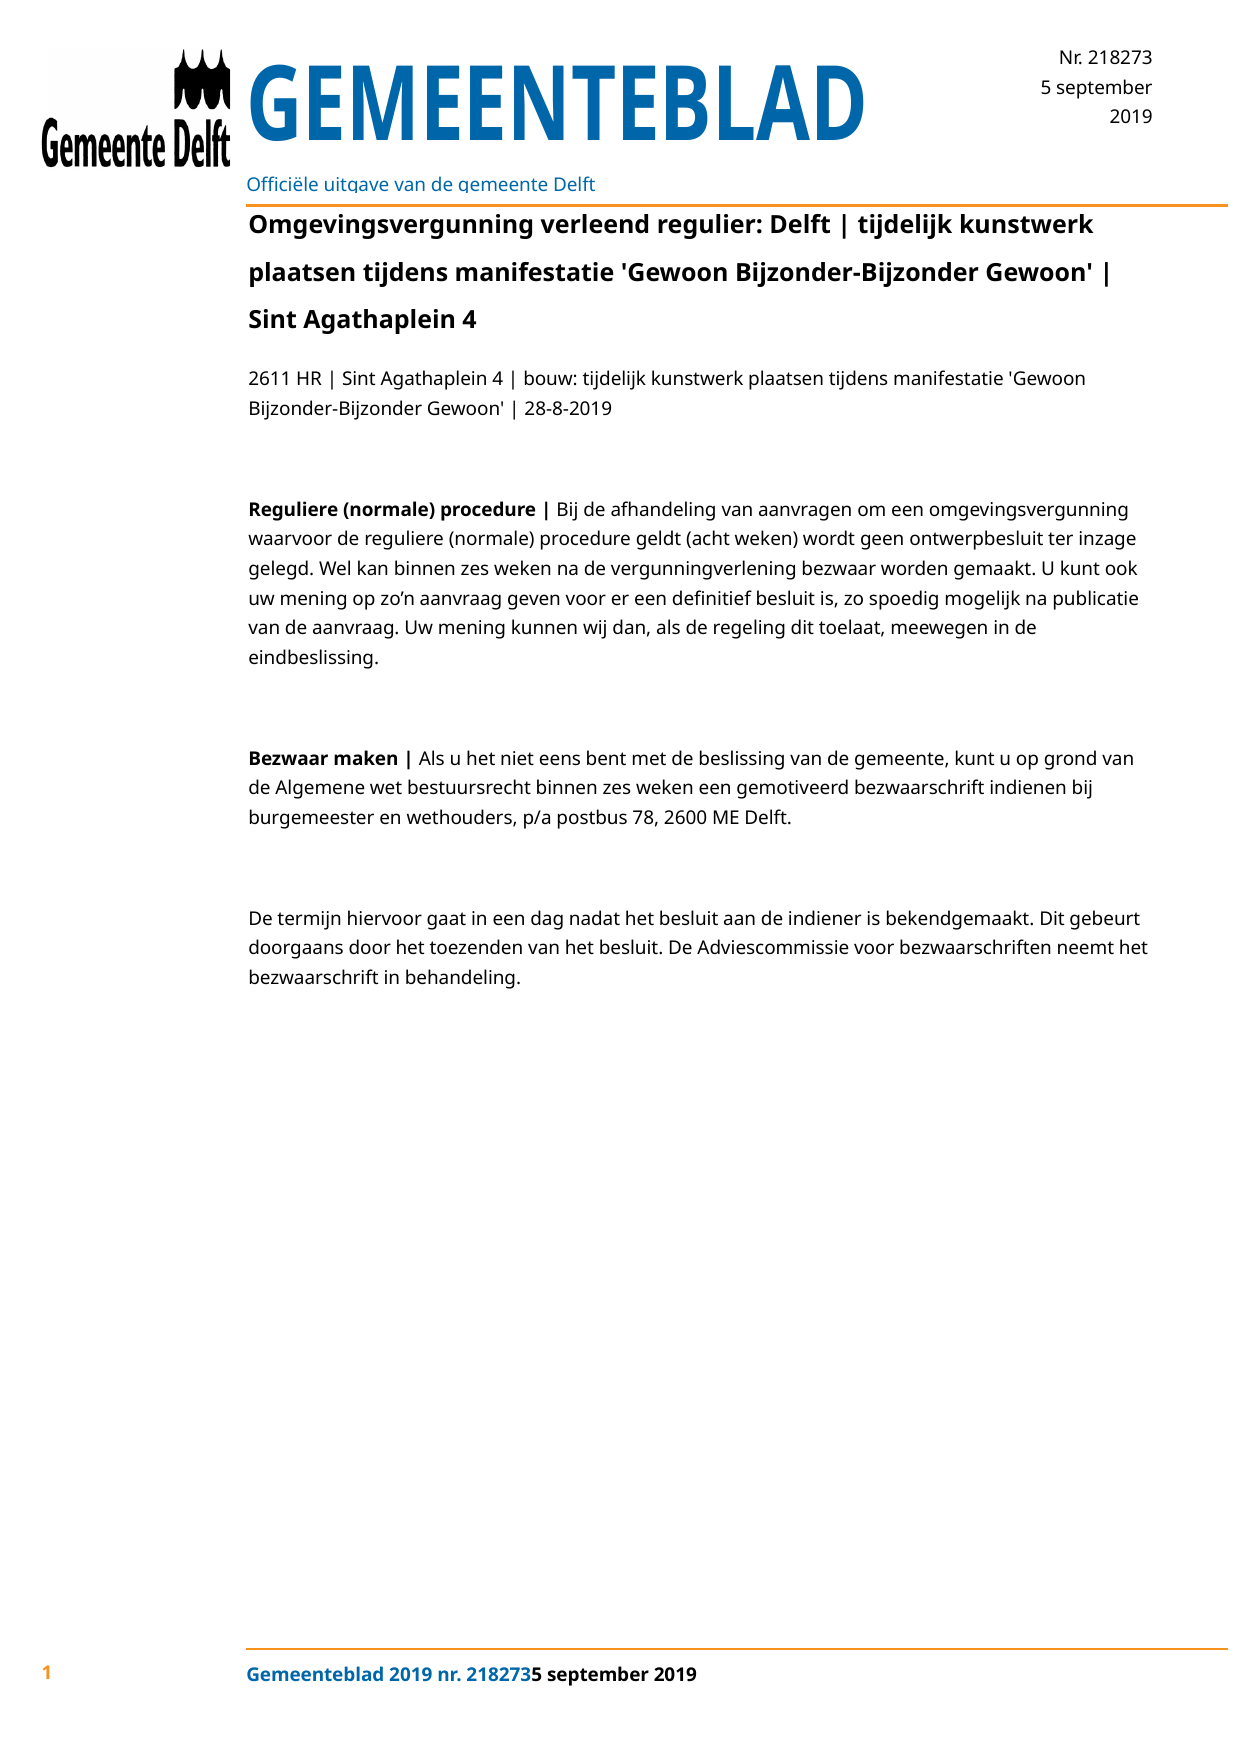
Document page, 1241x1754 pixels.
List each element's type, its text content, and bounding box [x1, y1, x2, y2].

text Bezwaar maken | Als u het niet eens bent met de beslissing van de gemeente, kunt u op grond van de Algemene wet bestuursrecht binnen zes weken een gemotiveerd bezwaarschrift indienen bij burgemeester en wethouders, p/a postbus 78, 2600 ME Delft. [248, 745, 1152, 829]
picture [41, 47, 231, 172]
text Omgevingsvergunning verleend regulier: Delft | tijdelijk kunstwerk plaatsen tijdens manifestatie 'Gewoon Bijzonder-Bijzonder Gewoon' | Sint Agathaplein 4 [248, 207, 1152, 336]
text 2611 HR | Sint Agathaplein 4 | bouw: tijdelijk kunstwerk plaatsen tijdens manifestatie 'Gewoon Bijzonder-Bijzonder Gewoon' | 28-8-2019 [248, 366, 1152, 421]
text De termijn hiervoor gaat in een dag nadat het besluit aan de indiener is bekendgemaakt. Dit gebeurt doorgaans door het toezenden van het besluit. De Adviescommissie voor bezwaarschriften neemt het bezwaarschrift in behandeling. [248, 905, 1152, 989]
text Reguliere (normale) procedure | Bij de afhandeling van aanvragen om een omgevingsvergunning waarvoor de reguliere (normale) procedure geldt (acht weken) wordt geen ontwerpbesluit ter inzage gelegd. Wel kan binnen zes weken na de vergunningverlening bezwaar worden gemaakt. U kunt ook uw mening op zo’n aanvraag geven voor er een definitief besluit is, zo spoedig mogelijk na publicatie van de aanvraag. Uw mening kunnen wij dan, als de regeling dit toelaat, meewegen in de eindbeslissing. [248, 496, 1152, 669]
